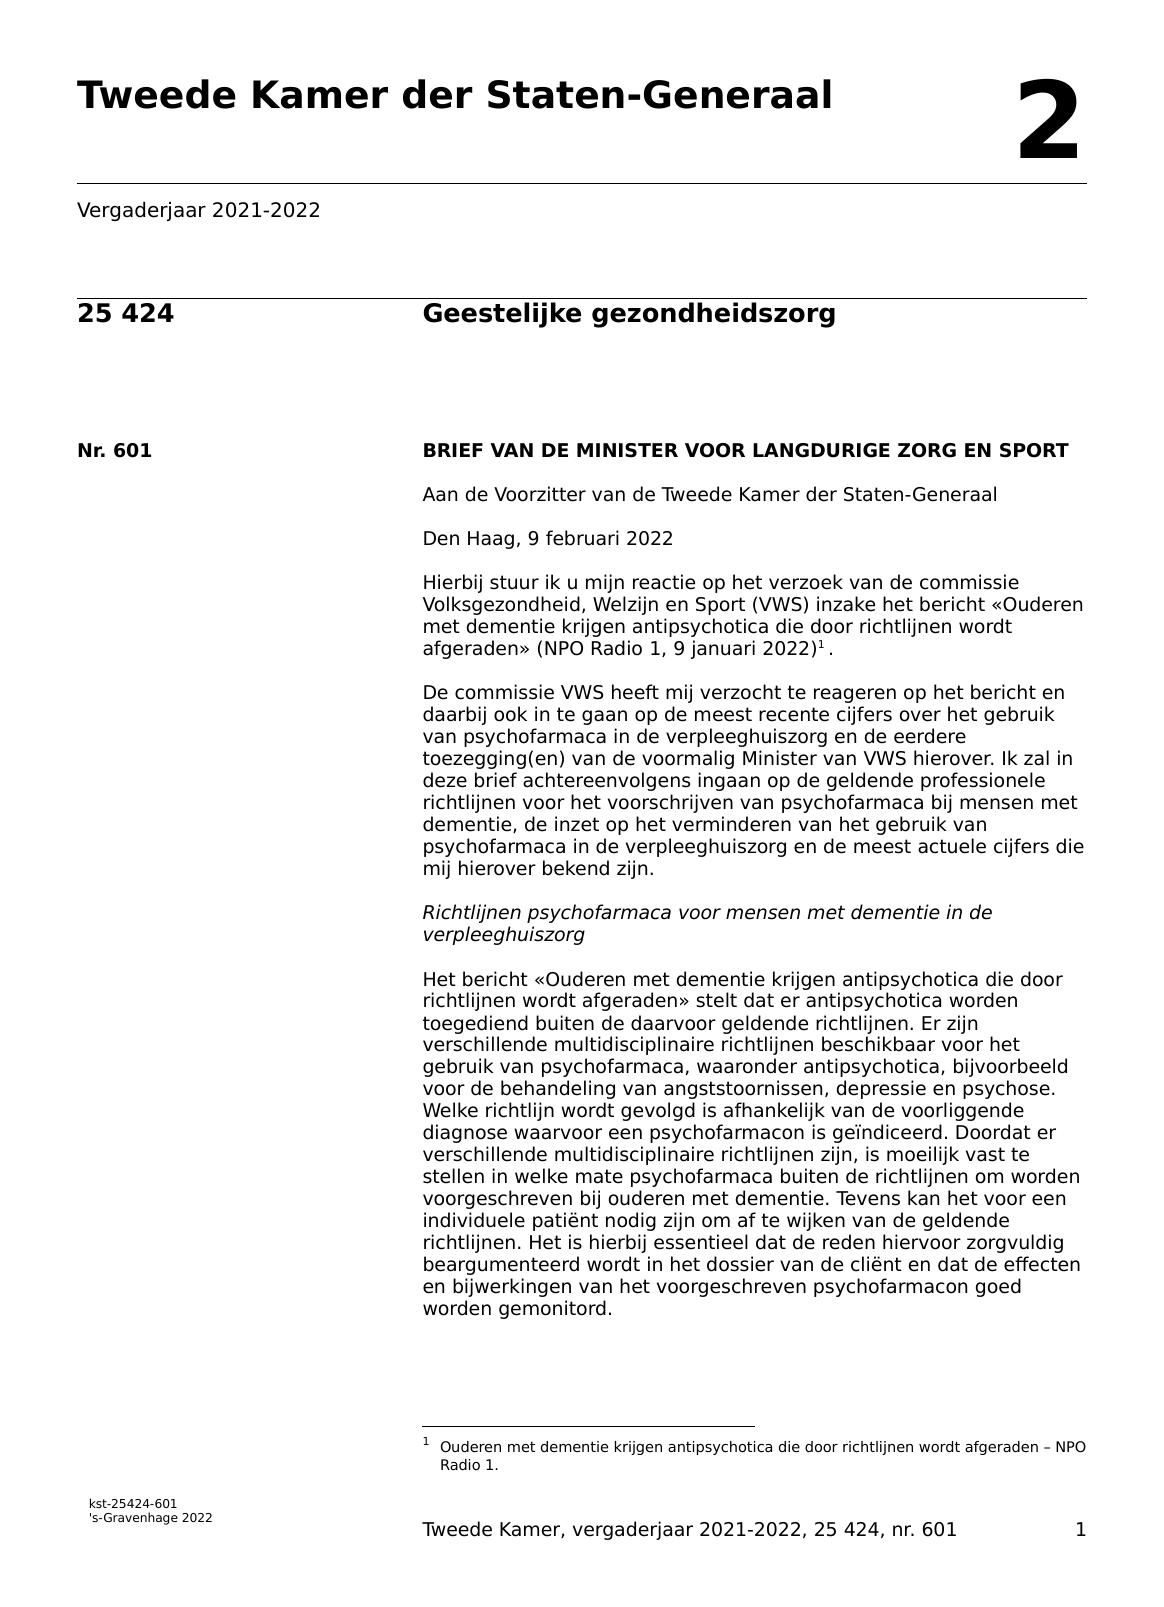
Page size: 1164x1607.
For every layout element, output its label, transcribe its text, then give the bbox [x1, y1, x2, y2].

subtitle 25 424 Geestelijke gezondheidszorg [77, 299, 1087, 329]
text De commissie VWS heeft mij verzocht te reageren op het bericht en daarbij ook in te gaan op de meest recente cijfers over het gebruik van psychofarmaca in de verpleeghuiszorg en de eerdere toezegging(en) van de voormalig Minister van VWS hierover. Ik zal in deze brief achtereenvolgens ingaan op de geldende professionele richtlijnen voor het voorschrijven van psychofarmaca bij mensen met dementie, de inzet op het verminderen van het gebruik van psychofarmaca in de verpleeghuiszorg en de meest actuele cijfers die mij hierover bekend zijn. [422, 682, 1087, 880]
text Het bericht «Ouderen met dementie krijgen antipsychotica die door richtlijnen wordt afgeraden» stelt dat er antipsychotica worden toegediend buiten de daarvoor geldende richtlijnen. Er zijn verschillende multidisciplinaire richtlijnen beschikbaar voor het gebruik van psychofarmaca, waaronder antipsychotica, bijvoorbeeld voor de behandeling van angststoornissen, depressie en psychose. Welke richtlijn wordt gevolgd is afhankelijk van de voorliggende diagnose waarvoor een psychofarmacon is geïndiceerd. Doordat er verschillende multidisciplinaire richtlijnen zijn, is moeilijk vast te stellen in welke mate psychofarmaca buiten de richtlijnen om worden voorgeschreven bij ouderen met dementie. Tevens kan het voor een individuele patiënt nodig zijn om af te wijken van de geldende richtlijnen. Het is hierbij essentieel dat de reden hiervoor zorgvuldig beargumenteerd wordt in het dossier van de cliënt en dat de effecten en bijwerkingen van het voorgeschreven psychofarmacon goed worden gemonitord. [422, 968, 1087, 1320]
text Ouderen met dementie krijgen antipsychotica die door richtlijnen wordt afgeraden – NPO Radio 1. [422, 1435, 1087, 1474]
text 's-Gravenhage 2022 [88, 1511, 323, 1525]
text Hierbij stuur ik u mijn reactie op het verzoek van de commissie Volksgezondheid, Welzijn en Sport (VWS) inzake het bericht «Ouderen met dementie krijgen antipsychotica die door richtlijnen wordt afgeraden» (NPO Radio 1, 9 januari 2022). [422, 572, 1087, 660]
text kst-25424-601 [88, 1497, 323, 1511]
text Den Haag, 9 februari 2022 [422, 528, 1087, 550]
subtitle Richtlijnen psychofarmaca voor mensen met dementie in de verpleeghuiszorg [422, 902, 1087, 946]
table_header 2 [886, 59, 1087, 183]
text Aan de Voorzitter van de Tweede Kamer der Staten-Generaal [422, 484, 1087, 506]
table_header Tweede Kamer der Staten-Generaal [77, 59, 886, 183]
table_cell Vergaderjaar 2021-2022 [77, 184, 1087, 298]
subtitle Nr. 601 BRIEF VAN DE MINISTER VOOR LANGDURIGE ZORG EN SPORT [77, 440, 1087, 462]
